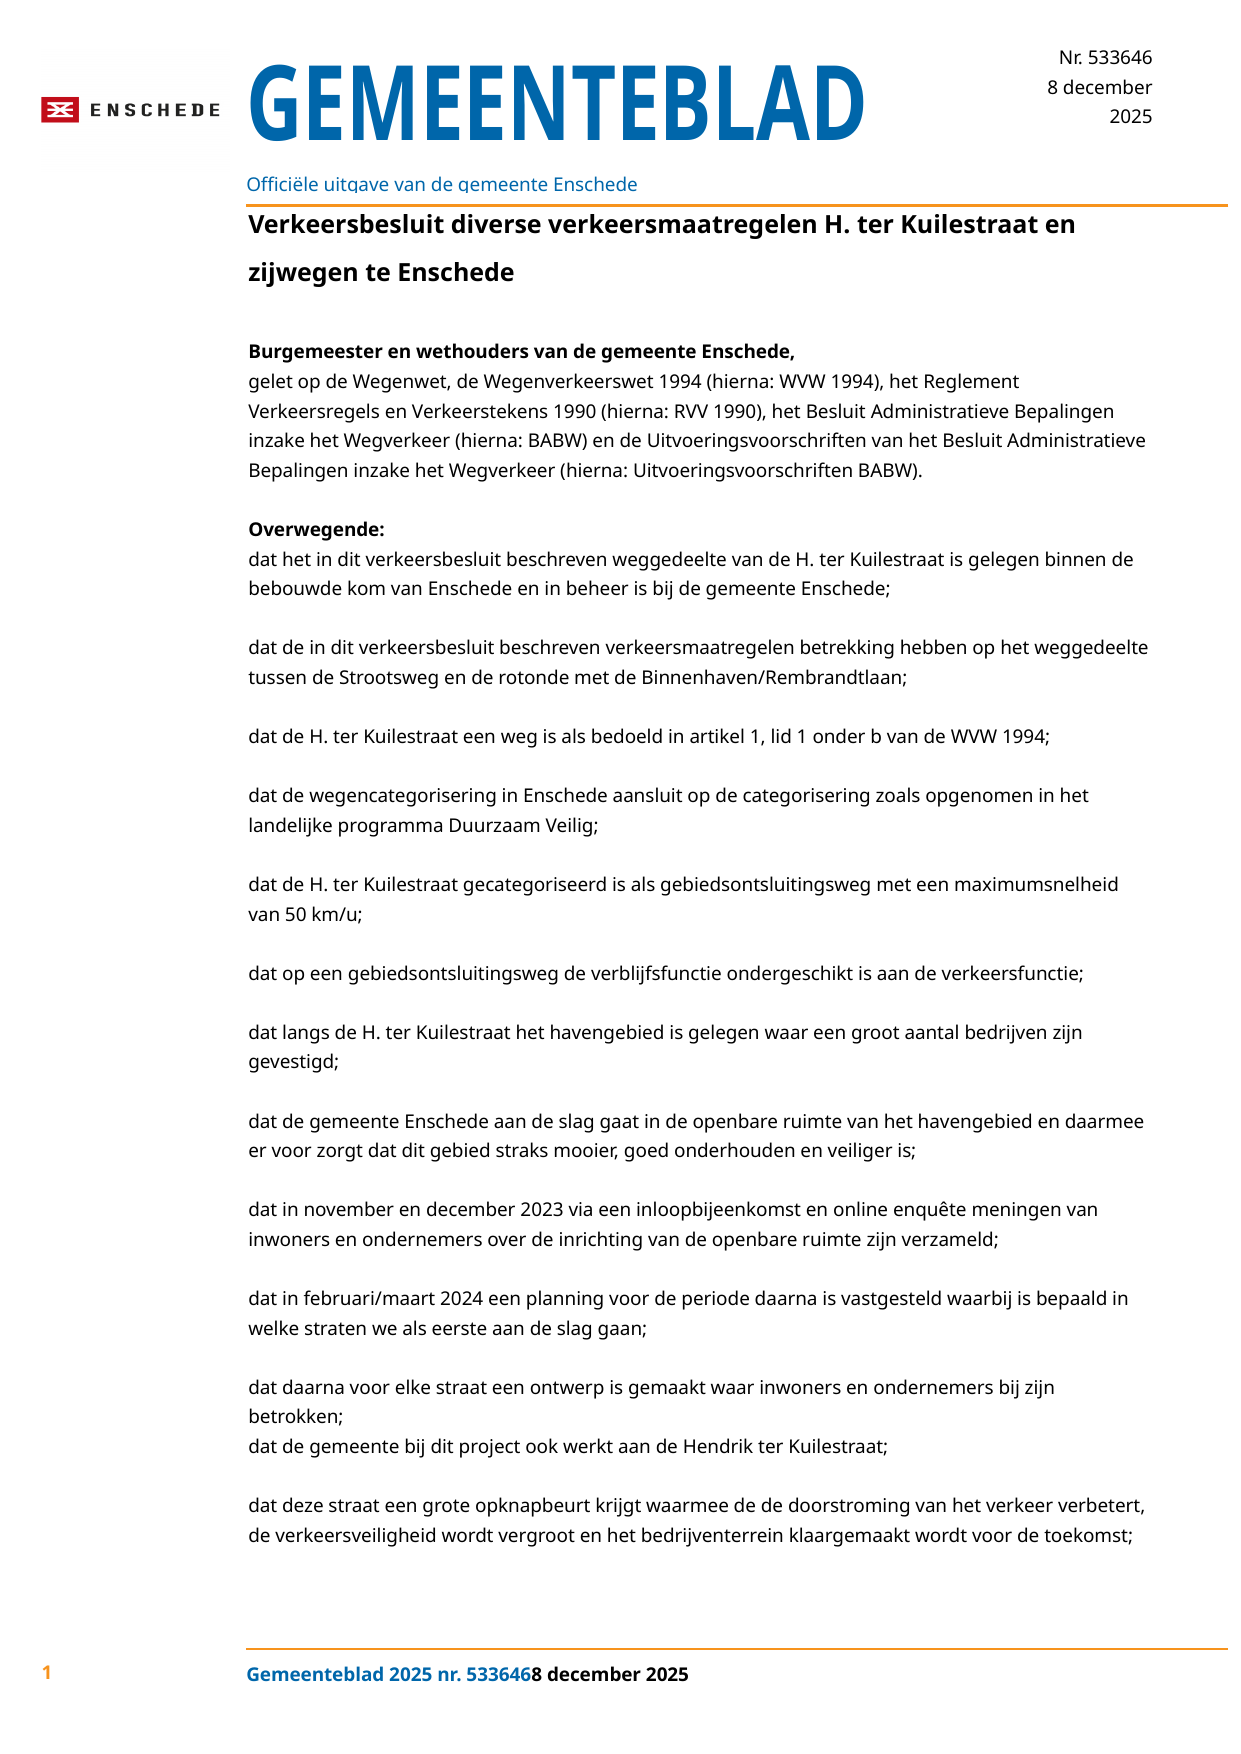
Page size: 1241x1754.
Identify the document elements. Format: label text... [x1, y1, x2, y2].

text dat de H. ter Kuilestraat gecategoriseerd is als gebiedsontsluitingsweg met een maximumsnelheid van 50 km/u; [248, 871, 1152, 926]
text dat in november en december 2023 via een inloopbijeenkomst en online enquête meningen van inwoners en ondernemers over de inrichting van de openbare ruimte zijn verzameld; [248, 1197, 1152, 1252]
text dat de gemeente bij dit project ook werkt aan de Hendrik ter Kuilestraat; [248, 1433, 1152, 1459]
text dat de gemeente Enschede aan de slag gaat in de openbare ruimte van het havengebied en daarmee er voor zorgt dat dit gebied straks mooier, goed onderhouden en veiliger is; [248, 1108, 1152, 1163]
text dat deze straat een grote opknapbeurt krijgt waarmee de de doorstroming van het verkeer verbetert, de verkeersveiligheid wordt vergroot en het bedrijventerrein klaargemaakt wordt voor de toekomst; [248, 1492, 1152, 1548]
text dat daarna voor elke straat een ontwerp is gemaakt waar inwoners en ondernemers bij zijn betrokken; [248, 1374, 1152, 1429]
text Verkeersbesluit diverse verkeersmaatregelen H. ter Kuilestraat en zijwegen te Enschede [248, 207, 1152, 288]
text Overwegende: [248, 516, 1152, 542]
picture [41, 47, 231, 172]
text dat het in dit verkeersbesluit beschreven weggedeelte van de H. ter Kuilestraat is gelegen binnen de bebouwde kom van Enschede en in beheer is bij de gemeente Enschede; [248, 546, 1152, 601]
text gelet op de Wegenwet, de Wegenverkeerswet 1994 (hierna: WVW 1994), het Reglement Verkeersregels en Verkeerstekens 1990 (hierna: RVV 1990), het Besluit Administratieve Bepalingen inzake het Wegverkeer (hierna: BABW) en de Uitvoeringsvoorschriften van het Besluit Administratieve Bepalingen inzake het Wegverkeer (hierna: Uitvoeringsvoorschriften BABW). [248, 368, 1152, 483]
text dat de wegencategorisering in Enschede aansluit op de categorisering zoals opgenomen in het landelijke programma Duurzaam Veilig; [248, 782, 1152, 838]
text dat in februari/maart 2024 een planning voor de periode daarna is vastgesteld waarbij is bepaald in welke straten we als eerste aan de slag gaan; [248, 1285, 1152, 1341]
text dat de H. ter Kuilestraat een weg is als bedoeld in artikel 1, lid 1 onder b van de WVW 1994; [248, 723, 1152, 749]
text dat op een gebiedsontsluitingsweg de verblijfsfunctie ondergeschikt is aan de verkeersfunctie; [248, 960, 1152, 986]
text Burgemeester en wethouders van de gemeente Enschede, [248, 339, 1152, 364]
text dat langs de H. ter Kuilestraat het havengebied is gelegen waar een groot aantal bedrijven zijn gevestigd; [248, 1019, 1152, 1074]
text dat de in dit verkeersbesluit beschreven verkeersmaatregelen betrekking hebben op het weggedeelte tussen de Strootsweg en de rotonde met de Binnenhaven/Rembrandtlaan; [248, 634, 1152, 690]
